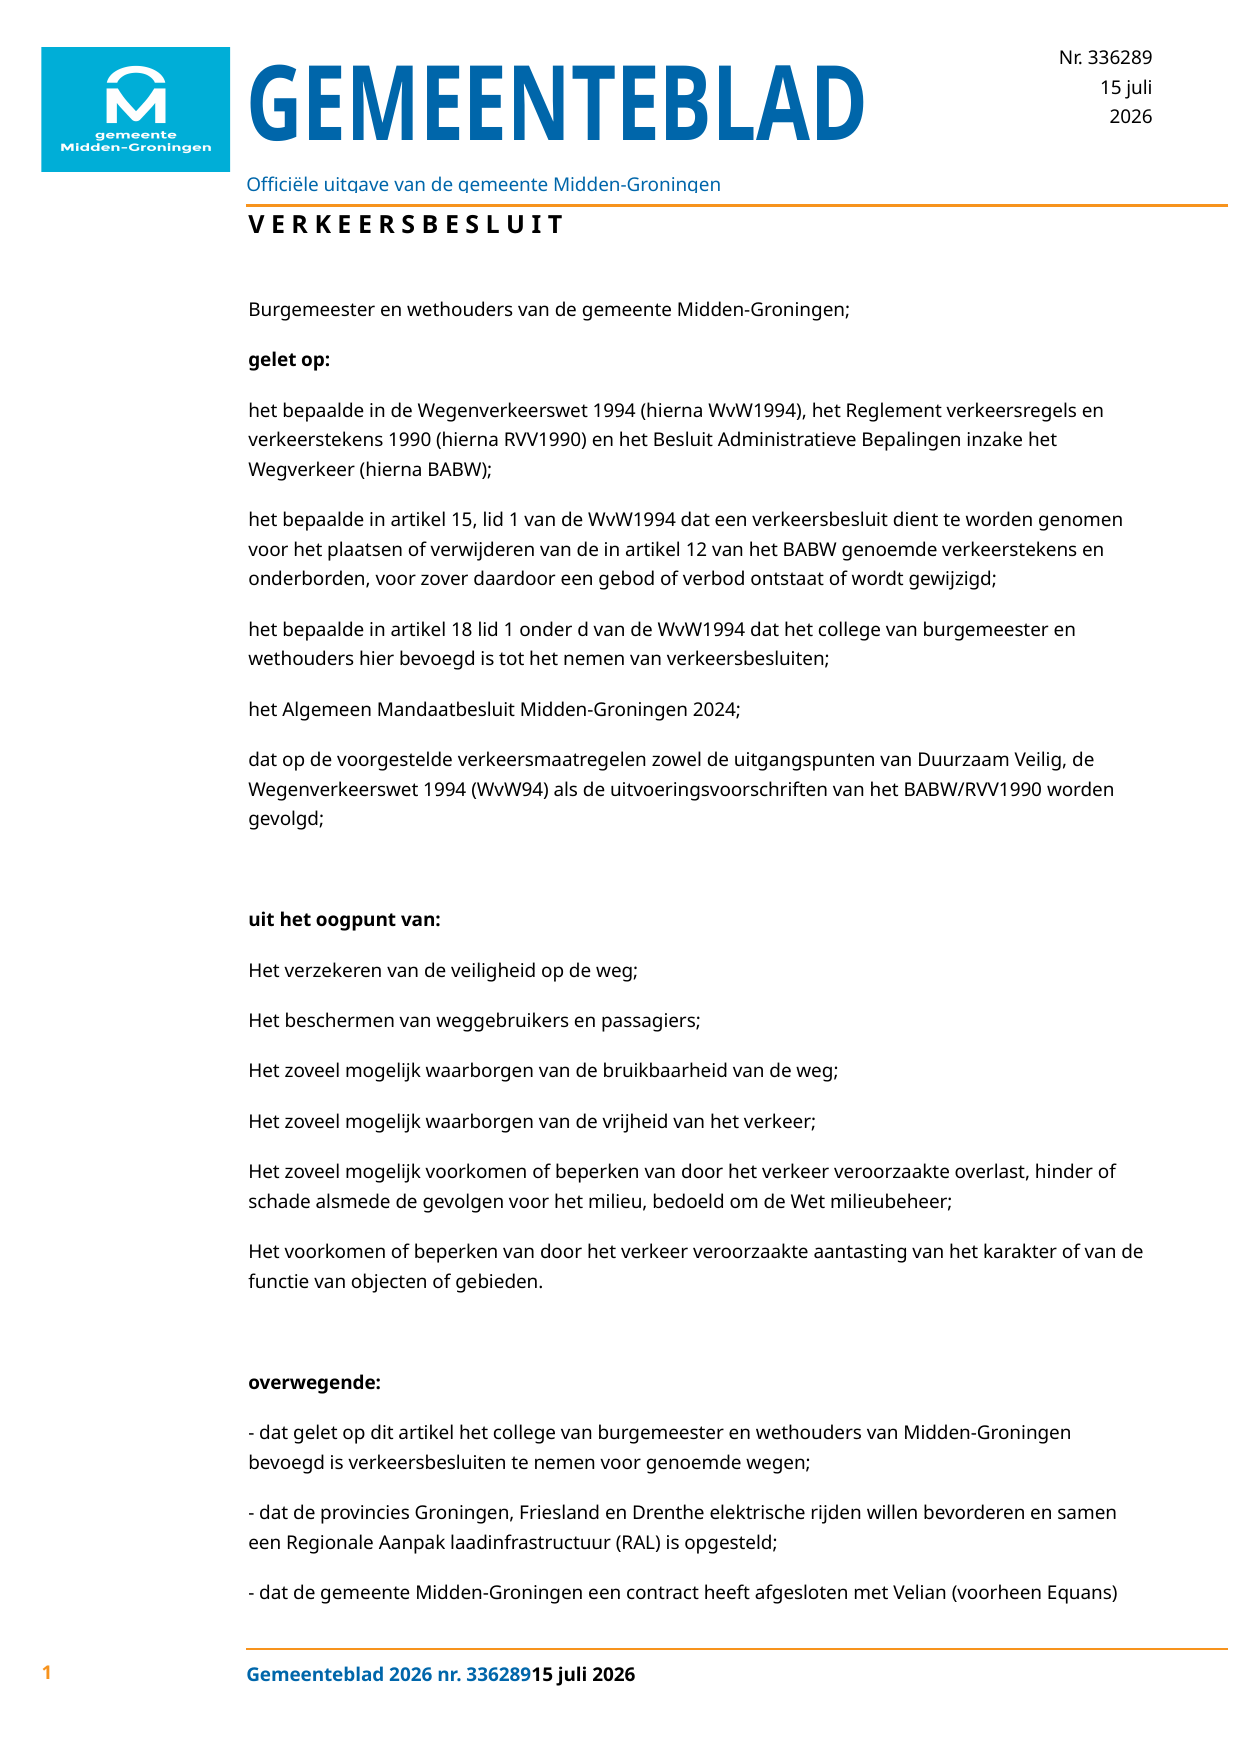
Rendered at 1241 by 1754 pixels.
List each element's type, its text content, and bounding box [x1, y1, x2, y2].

text - dat de provincies Groningen, Friesland en Drenthe elektrische rijden willen bevorderen en samen een Regionale Aanpak laadinfrastructuur (RAL) is opgesteld; [248, 1499, 1152, 1555]
picture [184, 146, 190, 153]
text uit het oogpunt van: [248, 906, 1152, 932]
text Burgemeester en wethouders van de gemeente Midden-Groningen; [248, 296, 1152, 322]
text - dat gelet op dit artikel het college van burgemeester en wethouders van Midden-Groningen bevoegd is verkeersbesluiten te nemen voor genoemde wegen; [248, 1419, 1152, 1475]
text het Algemeen Mandaatbesluit Midden-Groningen 2024; [248, 696, 1152, 722]
text dat op de voorgestelde verkeersmaatregelen zowel de uitgangspunten van Duurzaam Veilig, de Wegenverkeerswet 1994 (WvW94) als de uitvoeringsvoorschriften van het BABW/RVV1990 worden gevolgd; [248, 746, 1152, 831]
text gelet op: [248, 346, 1152, 372]
text V E R K E E R S B E S L U I T [248, 207, 1152, 241]
text - dat de gemeente Midden-Groningen een contract heeft afgesloten met Velian (voorheen Equans) [248, 1579, 1152, 1605]
text Het voorkomen of beperken van door het verkeer veroorzaakte aantasting van het karakter of van de functie van objecten of gebieden. [248, 1238, 1152, 1294]
text Het beschermen van weggebruikers en passagiers; [248, 1007, 1152, 1033]
text Het verzekeren van de veiligheid op de weg; [248, 957, 1152, 983]
text overwegende: [248, 1369, 1152, 1395]
text Het zoveel mogelijk waarborgen van de vrijheid van het verkeer; [248, 1108, 1152, 1134]
text Het zoveel mogelijk voorkomen of beperken van door het verkeer veroorzaakte overlast, hinder of schade alsmede de gevolgen voor het milieu, bedoeld om de Wet milieubeheer; [248, 1158, 1152, 1214]
text Het zoveel mogelijk waarborgen van de bruikbaarheid van de weg; [248, 1058, 1152, 1083]
text het bepaalde in artikel 18 lid 1 onder d van de WvW1994 dat het college van burgemeester en wethouders hier bevoegd is tot het nemen van verkeersbesluiten; [248, 616, 1152, 671]
picture [108, 66, 164, 82]
text het bepaalde in artikel 15, lid 1 van de WvW1994 dat een verkeersbesluit dient te worden genomen voor het plaatsen of verwijderen van de in artikel 12 van het BABW genoemde verkeerstekens en onderborden, voor zover daardoor een gebod of verbod ontstaat of wordt gewijzigd; [248, 506, 1152, 591]
picture [107, 89, 165, 122]
text het bepaalde in de Wegenverkeerswet 1994 (hierna WvW1994), het Reglement verkeersregels en verkeerstekens 1990 (hierna RVV1990) en het Besluit Administratieve Bepalingen inzake het Wegverkeer (hierna BABW); [248, 397, 1152, 482]
